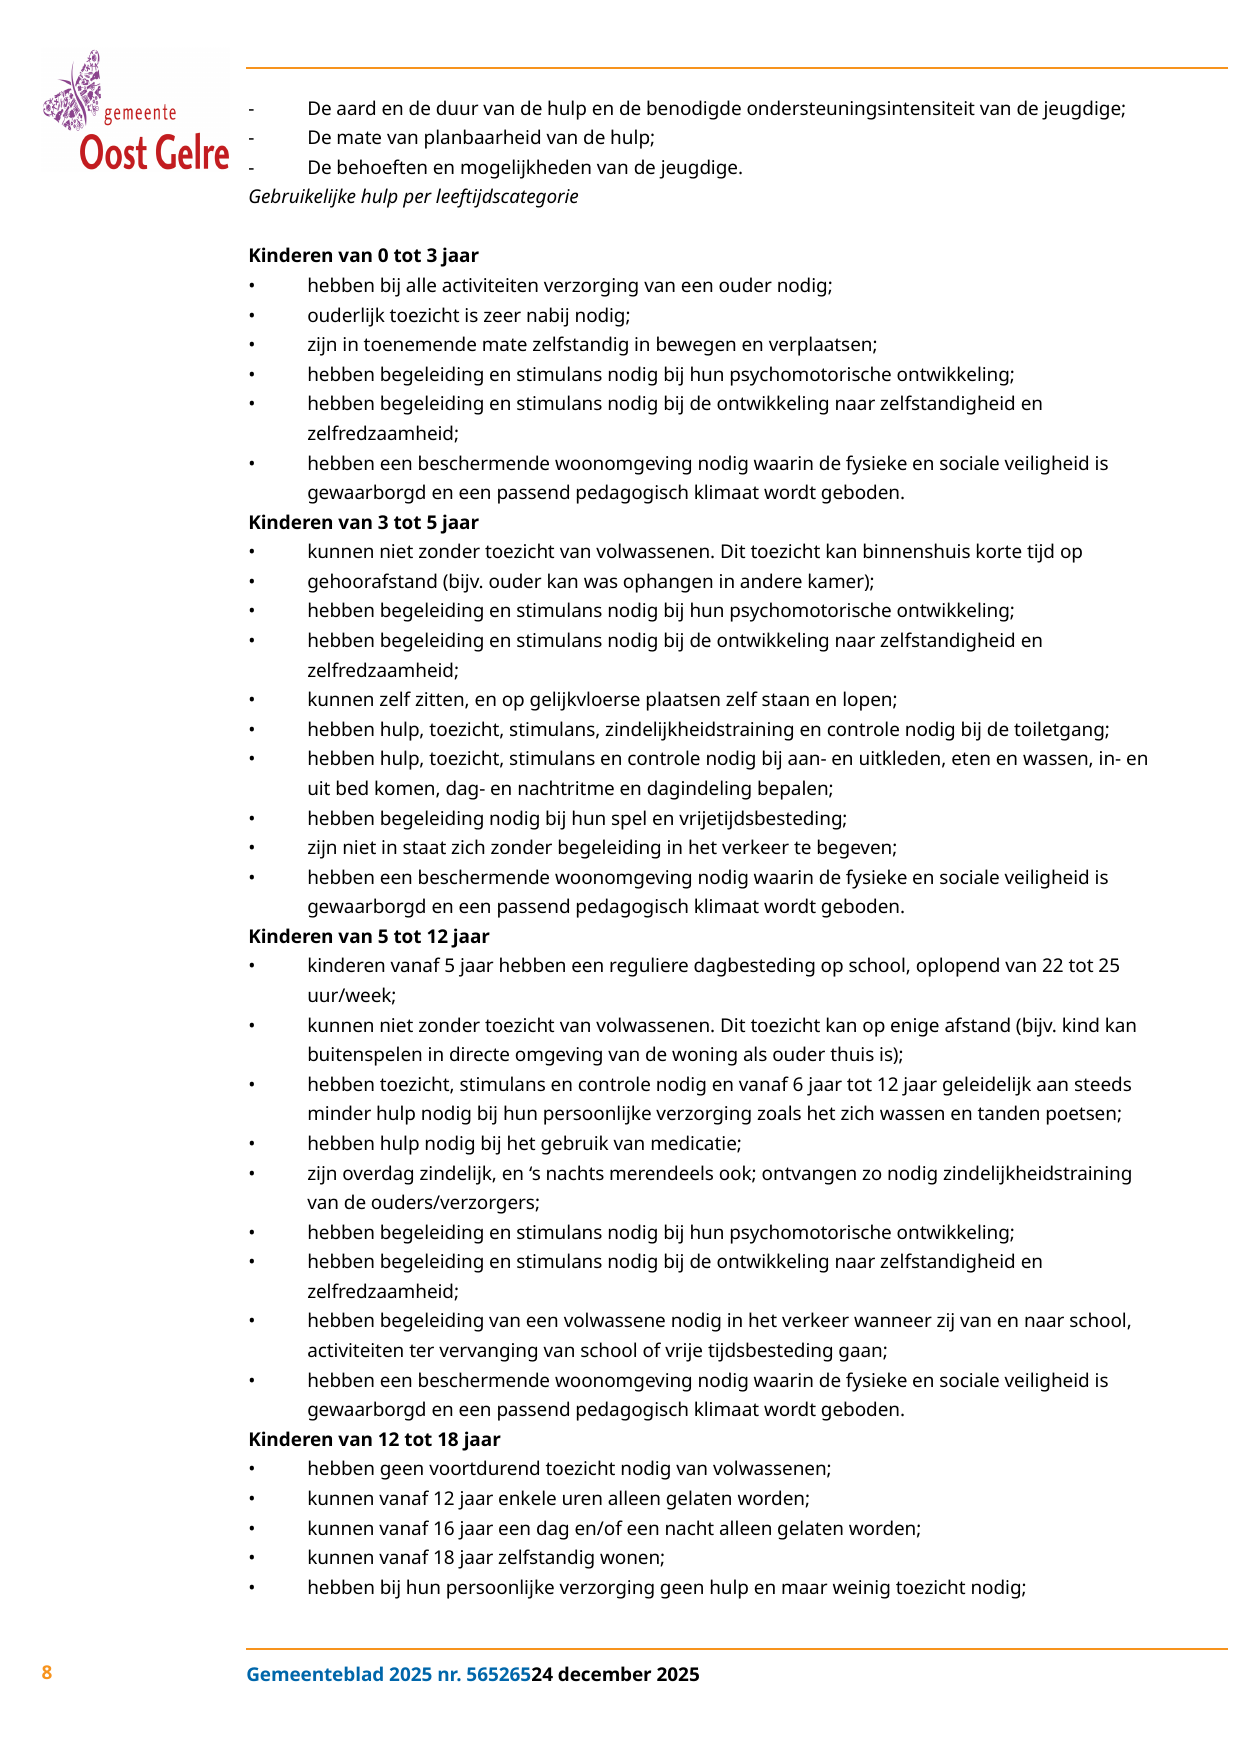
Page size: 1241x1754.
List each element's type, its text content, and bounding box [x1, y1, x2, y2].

list hebben een beschermende woonomgeving nodig waarin de fysieke en sociale veiligheid is gewaarborgd en een passend pedagogisch klimaat wordt geboden. [248, 864, 1152, 919]
list hebben begeleiding en stimulans nodig bij hun psychomotorische ontwikkeling; [248, 598, 1152, 623]
list hebben bij hun persoonlijke verzorging geen hulp en maar weinig toezicht nodig; [248, 1574, 1152, 1600]
list kunnen vanaf 12 jaar enkele uren alleen gelaten worden; [248, 1485, 1152, 1511]
list kinderen vanaf 5 jaar hebben een reguliere dagbesteding op school, oplopend van 22 tot 25 uur/week; [248, 953, 1152, 1008]
list hebben geen voortdurend toezicht nodig van volwassenen; [248, 1456, 1152, 1481]
list hebben begeleiding en stimulans nodig bij de ontwikkeling naar zelfstandigheid en zelfredzaamheid; [248, 1248, 1152, 1304]
list hebben toezicht, stimulans en controle nodig en vanaf 6 jaar tot 12 jaar geleidelijk aan steeds minder hulp nodig bij hun persoonlijke verzorging zoals het zich wassen en tanden poetsen; [248, 1071, 1152, 1126]
list hebben een beschermende woonomgeving nodig waarin de fysieke en sociale veiligheid is gewaarborgd en een passend pedagogisch klimaat wordt geboden. [248, 450, 1152, 505]
list zijn in toenemende mate zelfstandig in bewegen en verplaatsen; [248, 331, 1152, 357]
list hebben hulp nodig bij het gebruik van medicatie; [248, 1130, 1152, 1156]
list gehoorafstand (bijv. ouder kan was ophangen in andere kamer); [248, 568, 1152, 594]
list hebben begeleiding en stimulans nodig bij de ontwikkeling naar zelfstandigheid en zelfredzaamheid; [248, 627, 1152, 683]
list hebben begeleiding en stimulans nodig bij hun psychomotorische ontwikkeling; [248, 1219, 1152, 1245]
picture [41, 47, 231, 172]
text Kinderen van 3 tot 5 jaar [248, 509, 1152, 535]
text Kinderen van 0 tot 3 jaar [248, 243, 1152, 268]
list kunnen niet zonder toezicht van volwassenen. Dit toezicht kan binnenshuis korte tijd op [248, 538, 1152, 564]
list De behoeften en mogelijkheden van de jeugdige. [248, 154, 1152, 180]
text Kinderen van 5 tot 12 jaar [248, 923, 1152, 949]
list kunnen vanaf 18 jaar zelfstandig wonen; [248, 1544, 1152, 1570]
list De mate van planbaarheid van de hulp; [248, 124, 1152, 150]
list hebben begeleiding nodig bij hun spel en vrijetijdsbesteding; [248, 805, 1152, 831]
text Gebruikelijke hulp per leeftijdscategorie [248, 183, 1152, 209]
list hebben begeleiding van een volwassene nodig in het verkeer wanneer zij van en naar school, activiteiten ter vervanging van school of vrije tijdsbesteding gaan; [248, 1308, 1152, 1363]
list kunnen niet zonder toezicht van volwassenen. Dit toezicht kan op enige afstand (bijv. kind kan buitenspelen in directe omgeving van de woning als ouder thuis is); [248, 1012, 1152, 1067]
list ouderlijk toezicht is zeer nabij nodig; [248, 302, 1152, 328]
list kunnen zelf zitten, en op gelijkvloerse plaatsen zelf staan en lopen; [248, 686, 1152, 712]
list hebben bij alle activiteiten verzorging van een ouder nodig; [248, 272, 1152, 298]
list De aard en de duur van de hulp en de benodigde ondersteuningsintensiteit van de jeugdige; [248, 95, 1152, 121]
list hebben begeleiding en stimulans nodig bij de ontwikkeling naar zelfstandigheid en zelfredzaamheid; [248, 391, 1152, 446]
list kunnen vanaf 16 jaar een dag en/of een nacht alleen gelaten worden; [248, 1515, 1152, 1541]
list hebben begeleiding en stimulans nodig bij hun psychomotorische ontwikkeling; [248, 361, 1152, 387]
list zijn niet in staat zich zonder begeleiding in het verkeer te begeven; [248, 834, 1152, 860]
list hebben hulp, toezicht, stimulans en controle nodig bij aan- en uitkleden, eten en wassen, in- en uit bed komen, dag- en nachtritme en dagindeling bepalen; [248, 746, 1152, 801]
list hebben een beschermende woonomgeving nodig waarin de fysieke en sociale veiligheid is gewaarborgd en een passend pedagogisch klimaat wordt geboden. [248, 1367, 1152, 1422]
text Kinderen van 12 tot 18 jaar [248, 1426, 1152, 1452]
list zijn overdag zindelijk, en ‘s nachts merendeels ook; ontvangen zo nodig zindelijkheidstraining van de ouders/verzorgers; [248, 1160, 1152, 1215]
list hebben hulp, toezicht, stimulans, zindelijkheidstraining en controle nodig bij de toiletgang; [248, 716, 1152, 742]
